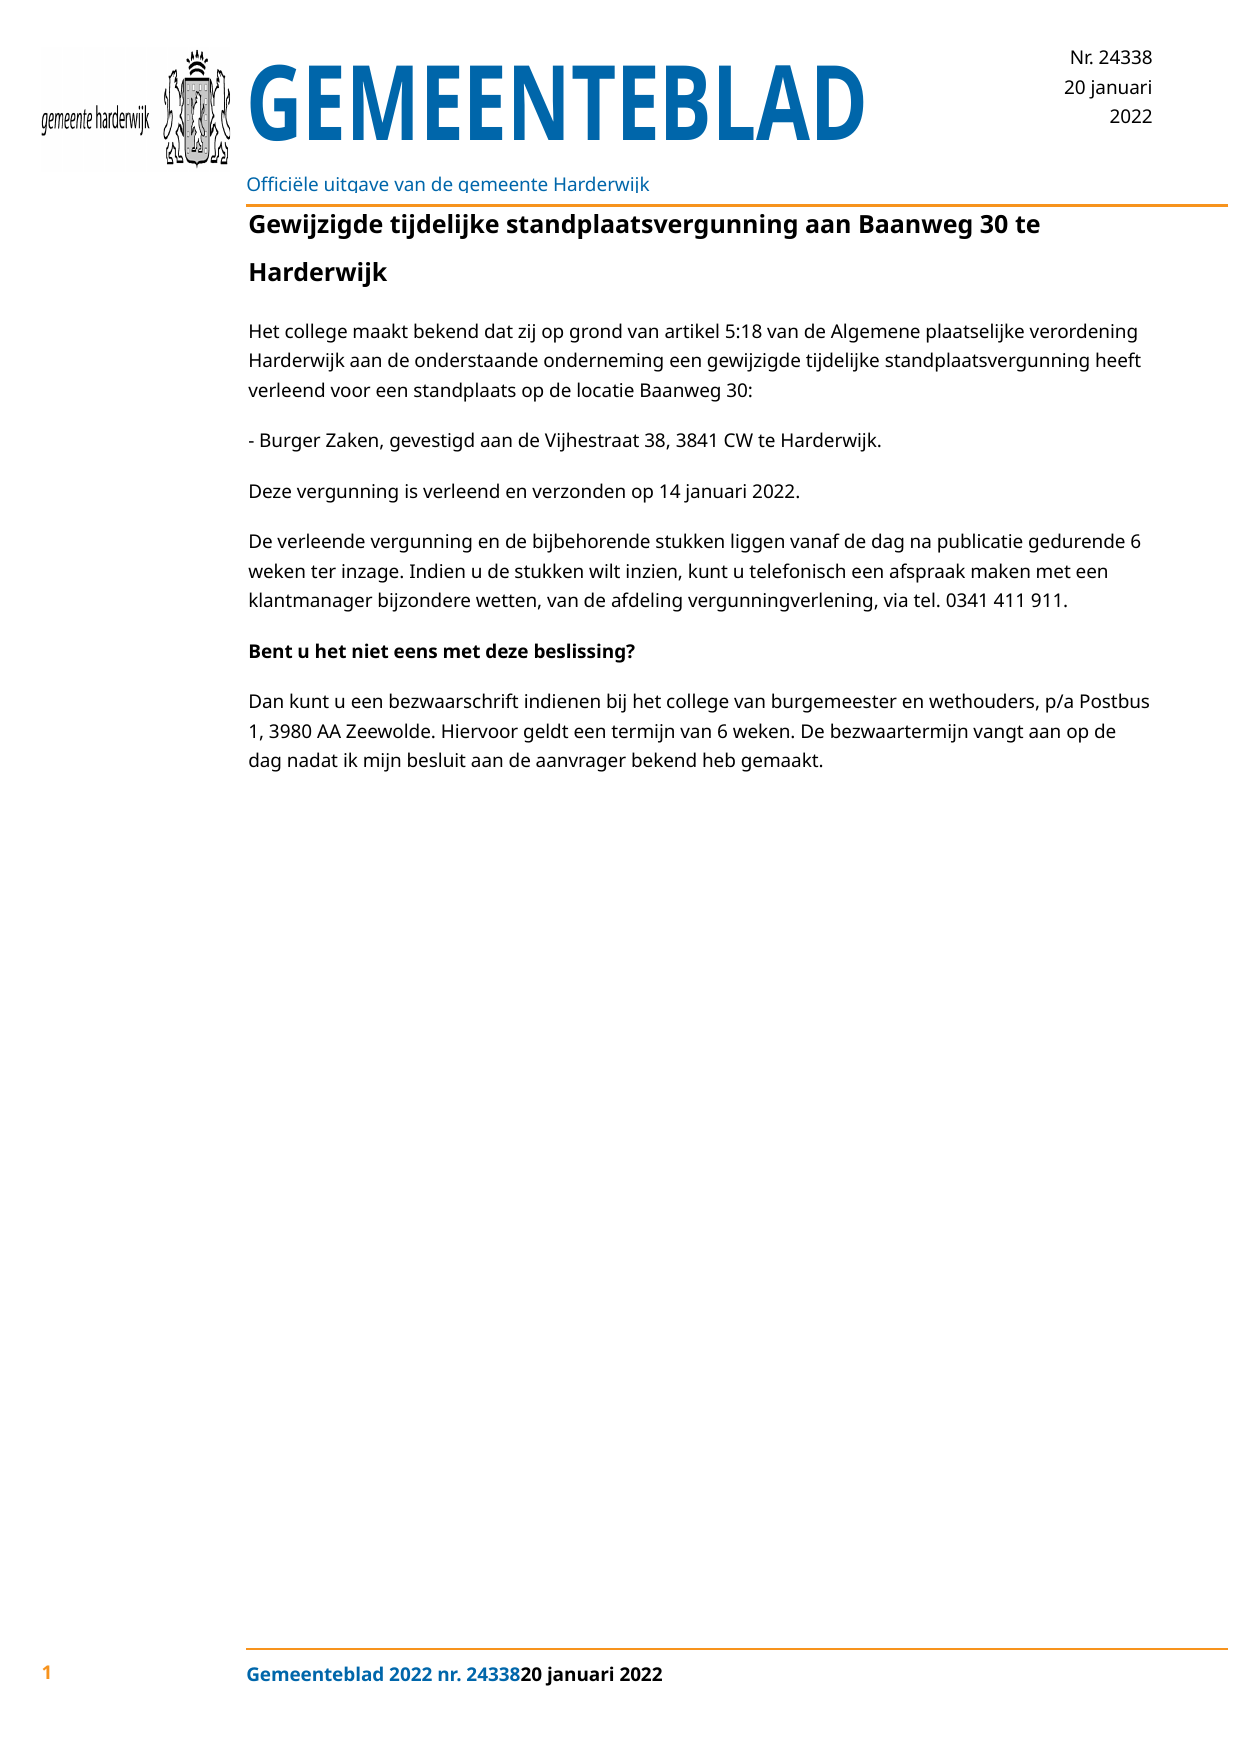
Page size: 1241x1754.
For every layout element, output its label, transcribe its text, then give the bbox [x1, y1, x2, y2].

text Bent u het niet eens met deze beslissing? [248, 638, 1152, 664]
text De verleende vergunning en de bijbehorende stukken liggen vanaf de dag na publicatie gedurende 6 weken ter inzage. Indien u de stukken wilt inzien, kunt u telefonisch een afspraak maken met een klantmanager bijzondere wetten, van de afdeling vergunningverlening, via tel. 0341 411 911. [248, 528, 1152, 613]
text Deze vergunning is verleend en verzonden op 14 januari 2022. [248, 478, 1152, 504]
text - Burger Zaken, gevestigd aan de Vijhestraat 38, 3841 CW te Harderwijk. [248, 427, 1152, 453]
picture [41, 47, 231, 172]
text Gewijzigde tijdelijke standplaatsvergunning aan Baanweg 30 te Harderwijk [248, 207, 1152, 288]
text Het college maakt bekend dat zij op grond van artikel 5:18 van de Algemene plaatselijke verordening Harderwijk aan de onderstaande onderneming een gewijzigde tijdelijke standplaatsvergunning heeft verleend voor een standplaats op de locatie Baanweg 30: [248, 318, 1152, 403]
text Dan kunt u een bezwaarschrift indienen bij het college van burgemeester en wethouders, p/a Postbus 1, 3980 AA Zeewolde. Hiervoor geldt een termijn van 6 weken. De bezwaartermijn vangt aan op de dag nadat ik mijn besluit aan de aanvrager bekend heb gemaakt. [248, 688, 1152, 773]
